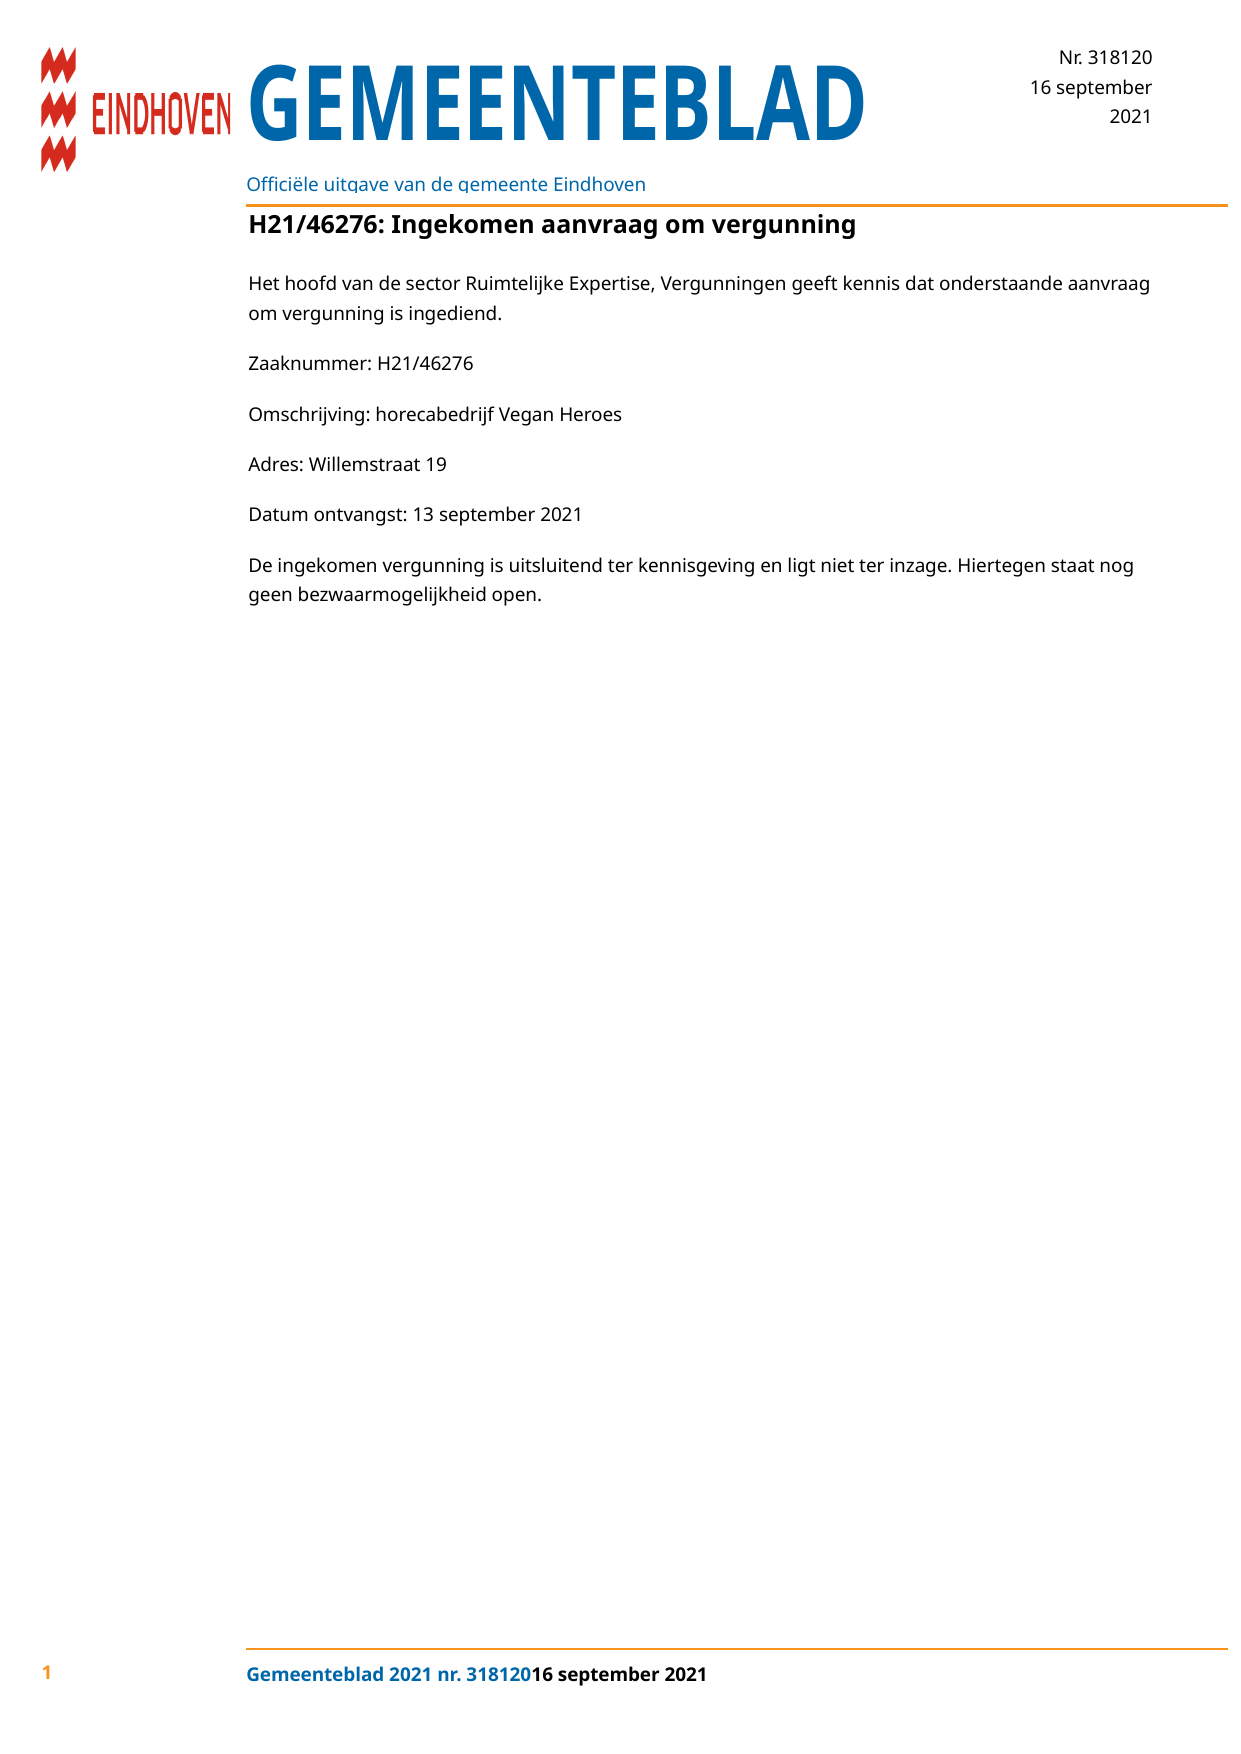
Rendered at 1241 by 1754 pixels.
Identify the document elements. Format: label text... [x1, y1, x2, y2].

text H21/46276: Ingekomen aanvraag om vergunning [248, 207, 1152, 241]
text De ingekomen vergunning is uitsluitend ter kennisgeving en ligt niet ter inzage. Hiertegen staat nog geen bezwaarmogelijkheid open. [248, 552, 1152, 607]
text Adres: Willemstraat 19 [248, 451, 1152, 477]
text Het hoofd van de sector Ruimtelijke Expertise, Vergunningen geeft kennis dat onderstaande aanvraag om vergunning is ingediend. [248, 270, 1152, 326]
text Datum ontvangst: 13 september 2021 [248, 502, 1152, 527]
text Zaaknummer: H21/46276 [248, 350, 1152, 376]
text Omschrijving: horecabedrijf Vegan Heroes [248, 401, 1152, 426]
picture [41, 47, 231, 172]
